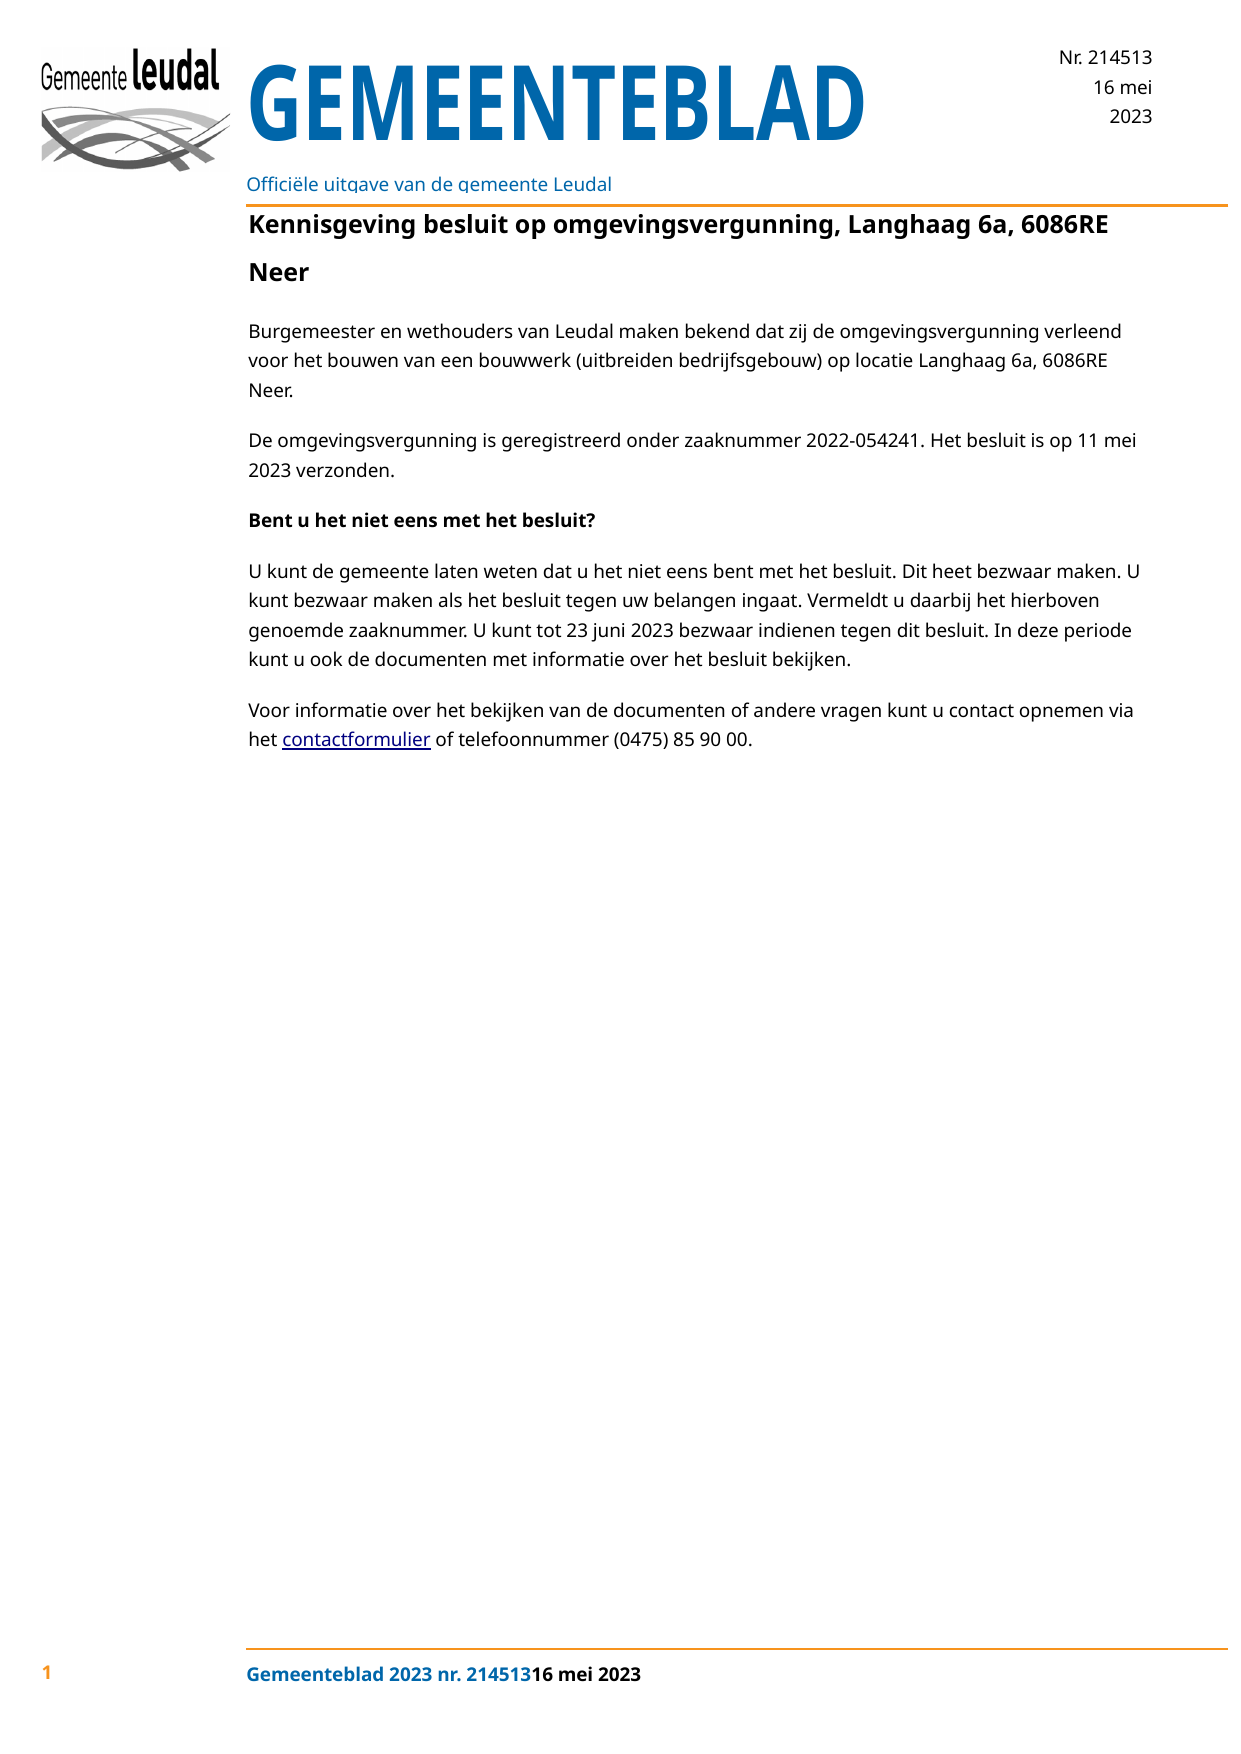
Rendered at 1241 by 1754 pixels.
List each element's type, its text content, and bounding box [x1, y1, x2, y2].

text Burgemeester en wethouders van Leudal maken bekend dat zij de omgevingsvergunning verleend voor het bouwen van een bouwwerk (uitbreiden bedrijfsgebouw) op locatie Langhaag 6a, 6086RE Neer. [248, 318, 1152, 403]
text Kennisgeving besluit op omgevingsvergunning, Langhaag 6a, 6086RE Neer [248, 207, 1152, 288]
picture [41, 47, 231, 172]
text Voor informatie over het bekijken van de documenten of andere vragen kunt u contact opnemen via het contactformulier of telefoonnummer (0475) 85 90 00. [248, 697, 1152, 752]
text De omgevingsvergunning is geregistreerd onder zaaknummer 2022-054241. Het besluit is op 11 mei 2023 verzonden. [248, 427, 1152, 483]
text U kunt de gemeente laten weten dat u het niet eens bent met het besluit. Dit heet bezwaar maken. U kunt bezwaar maken als het besluit tegen uw belangen ingaat. Vermeldt u daarbij het hierboven genoemde zaaknummer. U kunt tot 23 juni 2023 bezwaar indienen tegen dit besluit. In deze periode kunt u ook de documenten met informatie over het besluit bekijken. [248, 558, 1152, 672]
text Bent u het niet eens met het besluit? [248, 507, 1152, 533]
